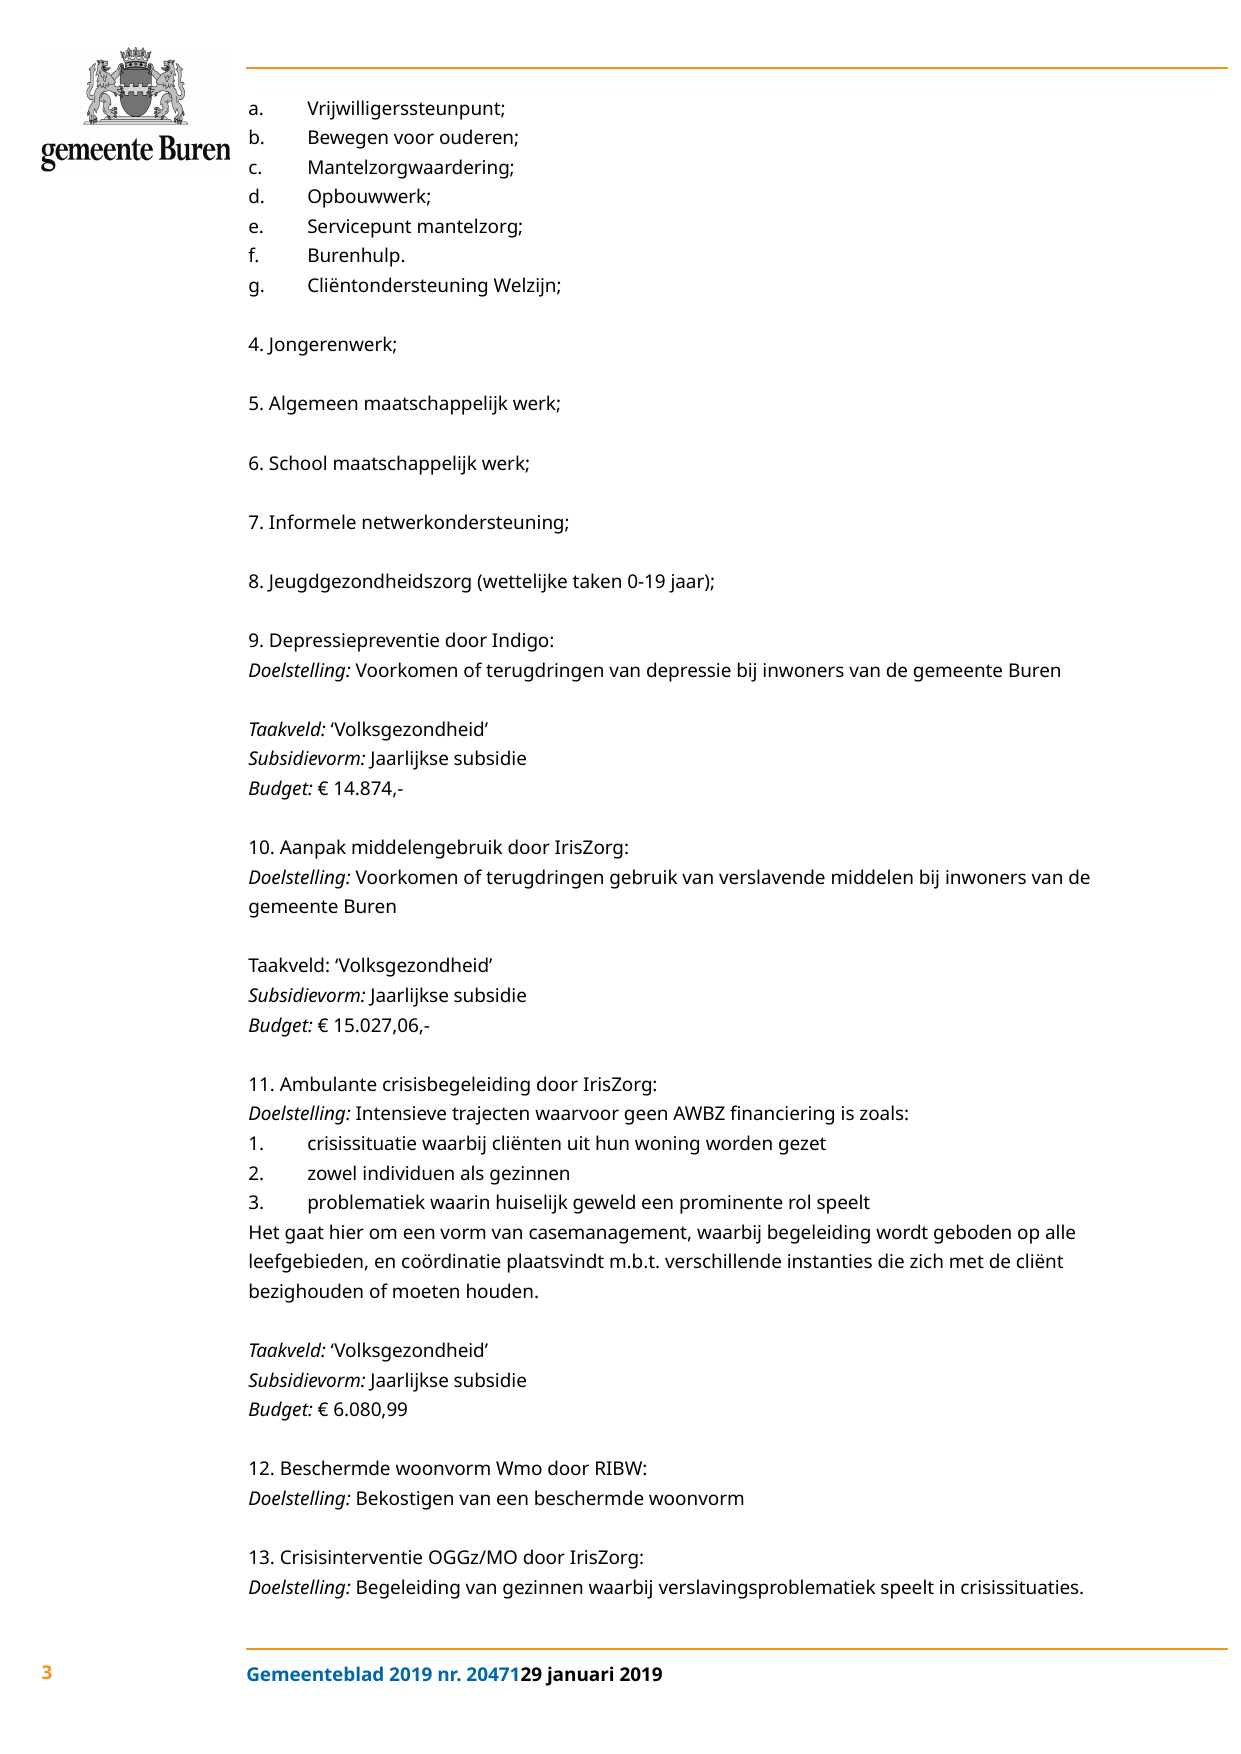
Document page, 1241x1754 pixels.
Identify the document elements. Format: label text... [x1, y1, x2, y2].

list Burenhulp. [248, 243, 1152, 268]
text Doelstelling: Intensieve trajecten waarvoor geen AWBZ financiering is zoals: [248, 1101, 1152, 1126]
text 6. School maatschappelijk werk; [248, 450, 1152, 476]
text Doelstelling: Voorkomen of terugdringen gebruik van verslavende middelen bij inwoners van de gemeente Buren [248, 864, 1152, 919]
list Cliëntondersteuning Welzijn; [248, 272, 1152, 298]
text Doelstelling: Begeleiding van gezinnen waarbij verslavingsproblematiek speelt in crisissituaties. [248, 1574, 1152, 1600]
text Doelstelling: Bekostigen van een beschermde woonvorm [248, 1485, 1152, 1511]
text Subsidievorm: Jaarlijkse subsidie [248, 982, 1152, 1008]
text Taakveld: ‘Volksgezondheid’ [248, 953, 1152, 978]
list Bewegen voor ouderen; [248, 124, 1152, 150]
list Vrijwilligerssteunpunt; [248, 95, 1152, 121]
text Budget: € 14.874,- [248, 775, 1152, 801]
text Subsidievorm: Jaarlijkse subsidie [248, 746, 1152, 771]
text 13. Crisisinterventie OGGz/MO door IrisZorg: [248, 1544, 1152, 1570]
text Taakveld: ‘Volksgezondheid’ [248, 716, 1152, 742]
text 5. Algemeen maatschappelijk werk; [248, 391, 1152, 416]
list Opbouwwerk; [248, 183, 1152, 209]
text 12. Beschermde woonvorm Wmo door RIBW: [248, 1456, 1152, 1481]
list zowel individuen als gezinnen [248, 1160, 1152, 1186]
list problematiek waarin huiselijk geweld een prominente rol speelt [248, 1189, 1152, 1215]
text Budget: € 15.027,06,- [248, 1012, 1152, 1038]
text Het gaat hier om een vorm van casemanagement, waarbij begeleiding wordt geboden op alle leefgebieden, en coördinatie plaatsvindt m.b.t. verschillende instanties die zich met de cliënt bezighouden of moeten houden. [248, 1219, 1152, 1304]
list Mantelzorgwaardering; [248, 154, 1152, 180]
picture [41, 47, 231, 172]
text Subsidievorm: Jaarlijkse subsidie [248, 1367, 1152, 1393]
text Budget: € 6.080,99 [248, 1396, 1152, 1422]
list crisissituatie waarbij cliënten uit hun woning worden gezet [248, 1130, 1152, 1156]
text 9. Depressiepreventie door Indigo: [248, 627, 1152, 653]
text Doelstelling: Voorkomen of terugdringen van depressie bij inwoners van de gemeente Buren [248, 657, 1152, 683]
text Taakveld: ‘Volksgezondheid’ [248, 1337, 1152, 1363]
text 10. Aanpak middelengebruik door IrisZorg: [248, 834, 1152, 860]
text 11. Ambulante crisisbegeleiding door IrisZorg: [248, 1071, 1152, 1097]
text 7. Informele netwerkondersteuning; [248, 509, 1152, 535]
text 8. Jeugdgezondheidszorg (wettelijke taken 0-19 jaar); [248, 568, 1152, 594]
list Servicepunt mantelzorg; [248, 213, 1152, 239]
text 4. Jongerenwerk; [248, 331, 1152, 357]
